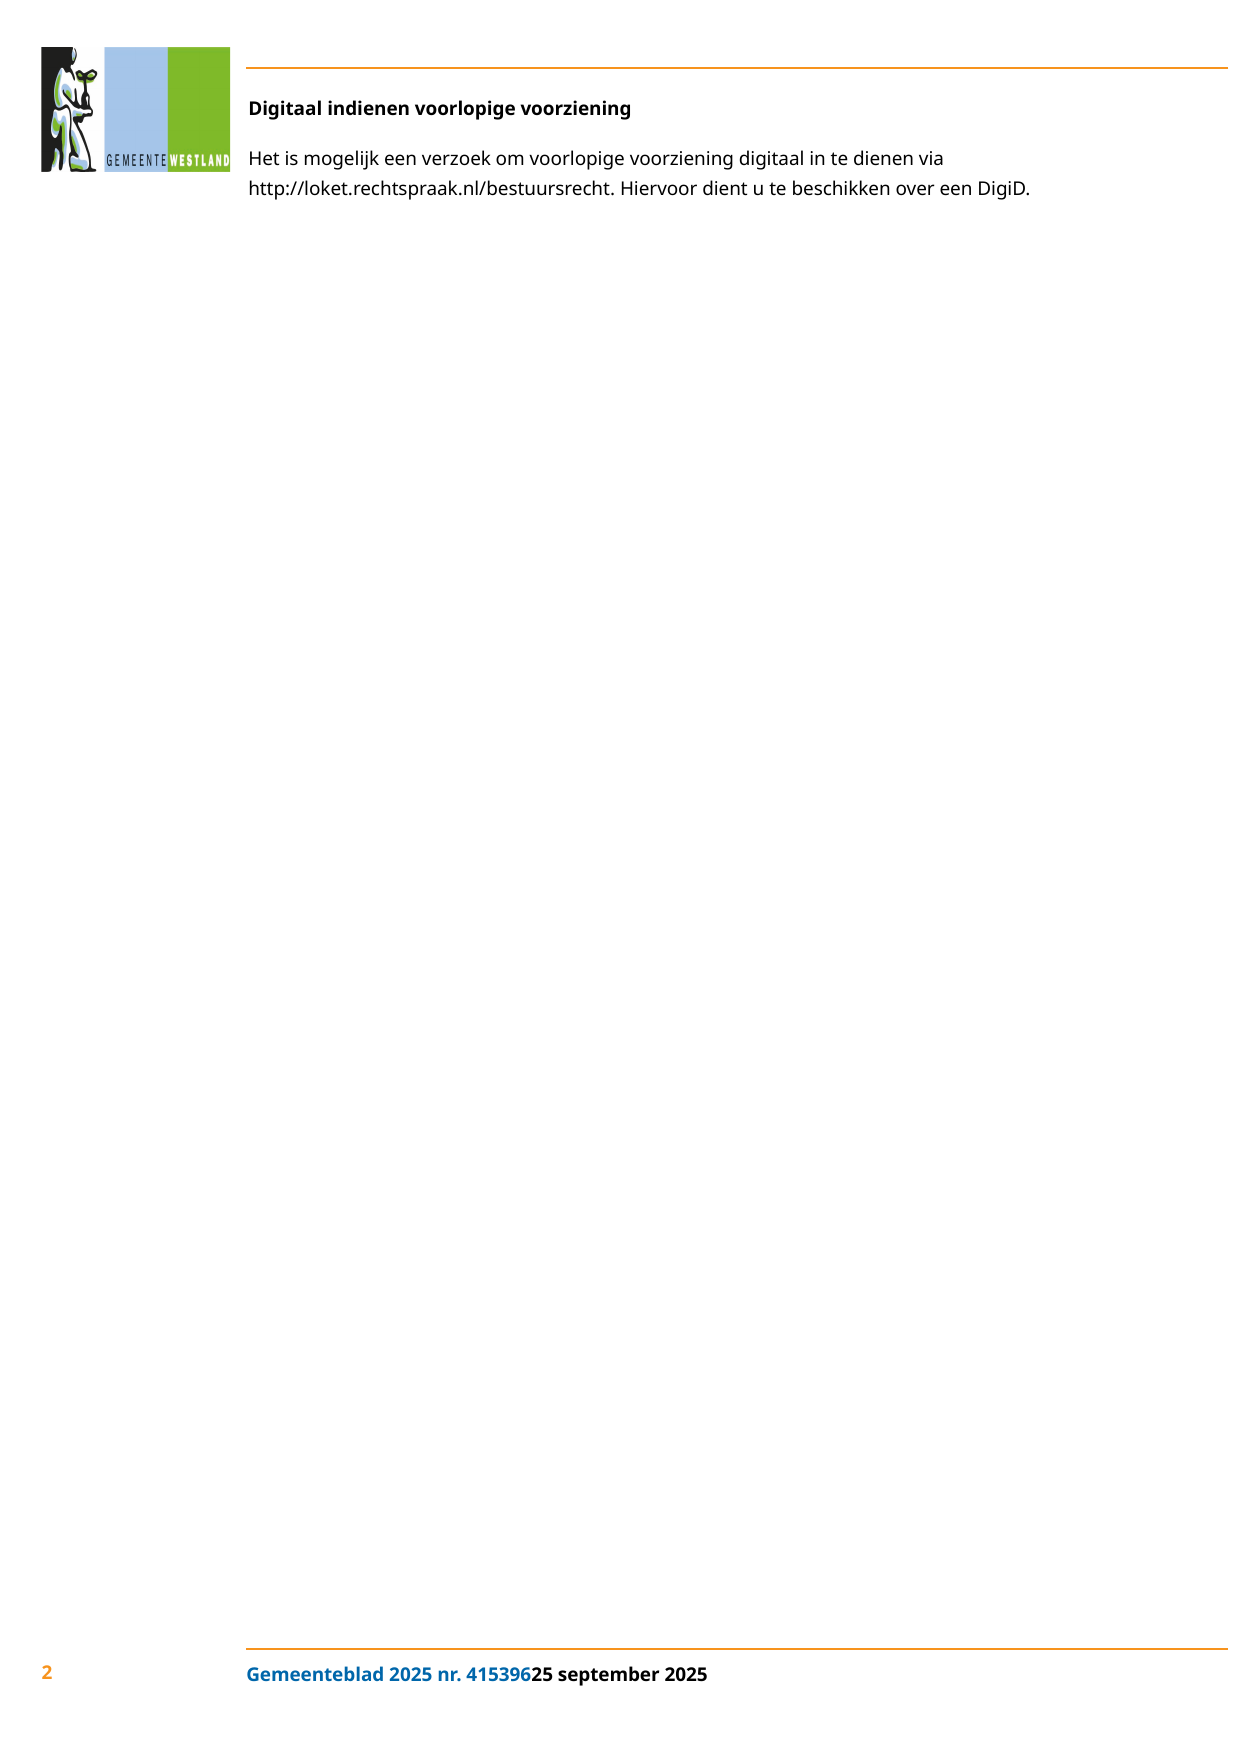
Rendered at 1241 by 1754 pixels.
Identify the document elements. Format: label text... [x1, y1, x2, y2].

text Digitaal indienen voorlopige voorziening [248, 95, 1152, 121]
text Het is mogelijk een verzoek om voorlopige voorziening digitaal in te dienen via http://loket.rechtspraak.nl/bestuursrecht. Hiervoor dient u te beschikken over een DigiD. [248, 145, 1152, 201]
picture [41, 47, 231, 172]
